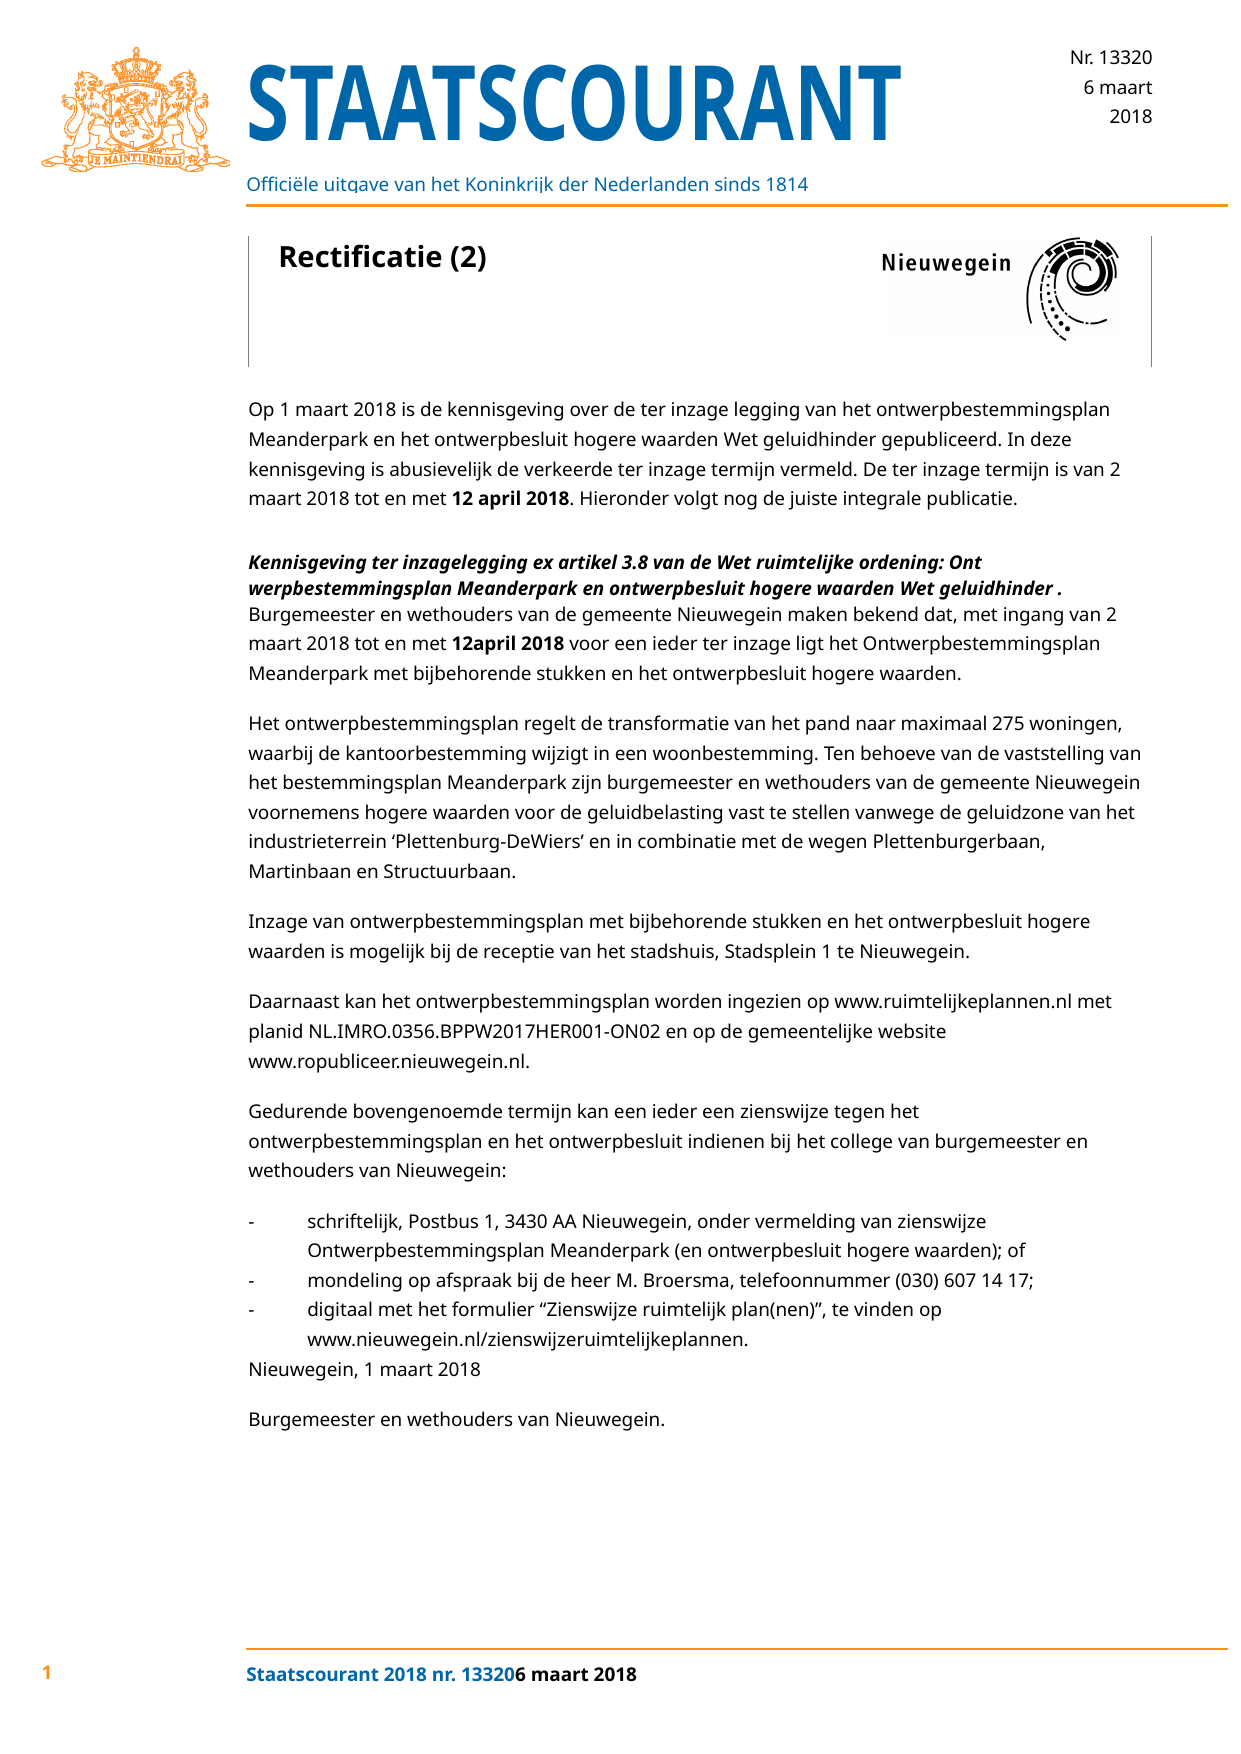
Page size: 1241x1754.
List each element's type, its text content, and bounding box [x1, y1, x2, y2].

text Gedurende bovengenoemde termijn kan een ieder een zienswijze tegen het ontwerpbestemmingsplan en het ontwerpbesluit indienen bij het college van burgemeester en wethouders van Nieuwegein: [248, 1098, 1152, 1183]
text Nieuwegein, 1 maart 2018 [248, 1356, 1152, 1381]
list schriftelijk, Postbus 1, 3430 AA Nieuwegein, onder vermelding van zienswijze Ontwerpbestemmingsplan Meanderpark (en ontwerpbesluit hogere waarden); of [248, 1208, 1152, 1263]
table_header [850, 236, 1151, 367]
text Kennisgeving ter inzagelegging ex artikel 3.8 van de Wet ruimtelijke ordening: Ont werpbestemmingsplan Meanderpark en ontwerpbesluit hogere waarden Wet geluidhinder . [248, 549, 1152, 601]
text Op 1 maart 2018 is de kennisgeving over de ter inzage legging van het ontwerpbestemmingsplan Meanderpark en het ontwerpbesluit hogere waarden Wet geluidhinder gepubliceerd. In deze kennisgeving is abusievelijk de verkeerde ter inzage termijn vermeld. De ter inzage termijn is van 2 maart 2018 tot en met 12 april 2018. Hieronder volgt nog de juiste integrale publicatie. [248, 397, 1152, 511]
picture [882, 236, 1119, 342]
text Daarnaast kan het ontwerpbestemmingsplan worden ingezien op www.ruimtelijkeplannen.nl met planid NL.IMRO.0356.BPPW2017HER001-ON02 en op de gemeentelijke website www.ropubliceer.nieuwegein.nl. [248, 989, 1152, 1073]
text Burgemeester en wethouders van de gemeente Nieuwegein maken bekend dat, met ingang van 2 maart 2018 tot en met 12april 2018 voor een ieder ter inzage ligt het Ontwerpbestemmingsplan Meanderpark met bijbehorende stukken en het ontwerpbesluit hogere waarden. [248, 601, 1152, 686]
text Burgemeester en wethouders van Nieuwegein. [248, 1406, 1152, 1432]
text Inzage van ontwerpbestemmingsplan met bijbehorende stukken en het ontwerpbesluit hogere waarden is mogelijk bij de receptie van het stadshuis, Stadsplein 1 te Nieuwegein. [248, 909, 1152, 964]
picture [41, 47, 231, 172]
table_header Rectificatie (2) [249, 236, 850, 367]
list digitaal met het formulier “Zienswijze ruimtelijk plan(nen)”, te vinden op www.nieuwegein.nl/zienswijzeruimtelijkeplannen. [248, 1297, 1152, 1352]
list mondeling op afspraak bij de heer M. Broersma, telefoonnummer (030) 607 14 17; [248, 1267, 1152, 1293]
text Het ontwerpbestemmingsplan regelt de transformatie van het pand naar maximaal 275 woningen, waarbij de kantoorbestemming wijzigt in een woonbestemming. Ten behoeve van de vaststelling van het bestemmingsplan Meanderpark zijn burgemeester en wethouders van de gemeente Nieuwegein voornemens hogere waarden voor de geluidbelasting vast te stellen vanwege de geluidzone van het industrieterrein ‘Plettenburg-DeWiers’ en in combinatie met de wegen Plettenburgerbaan, Martinbaan en Structuurbaan. [248, 710, 1152, 884]
